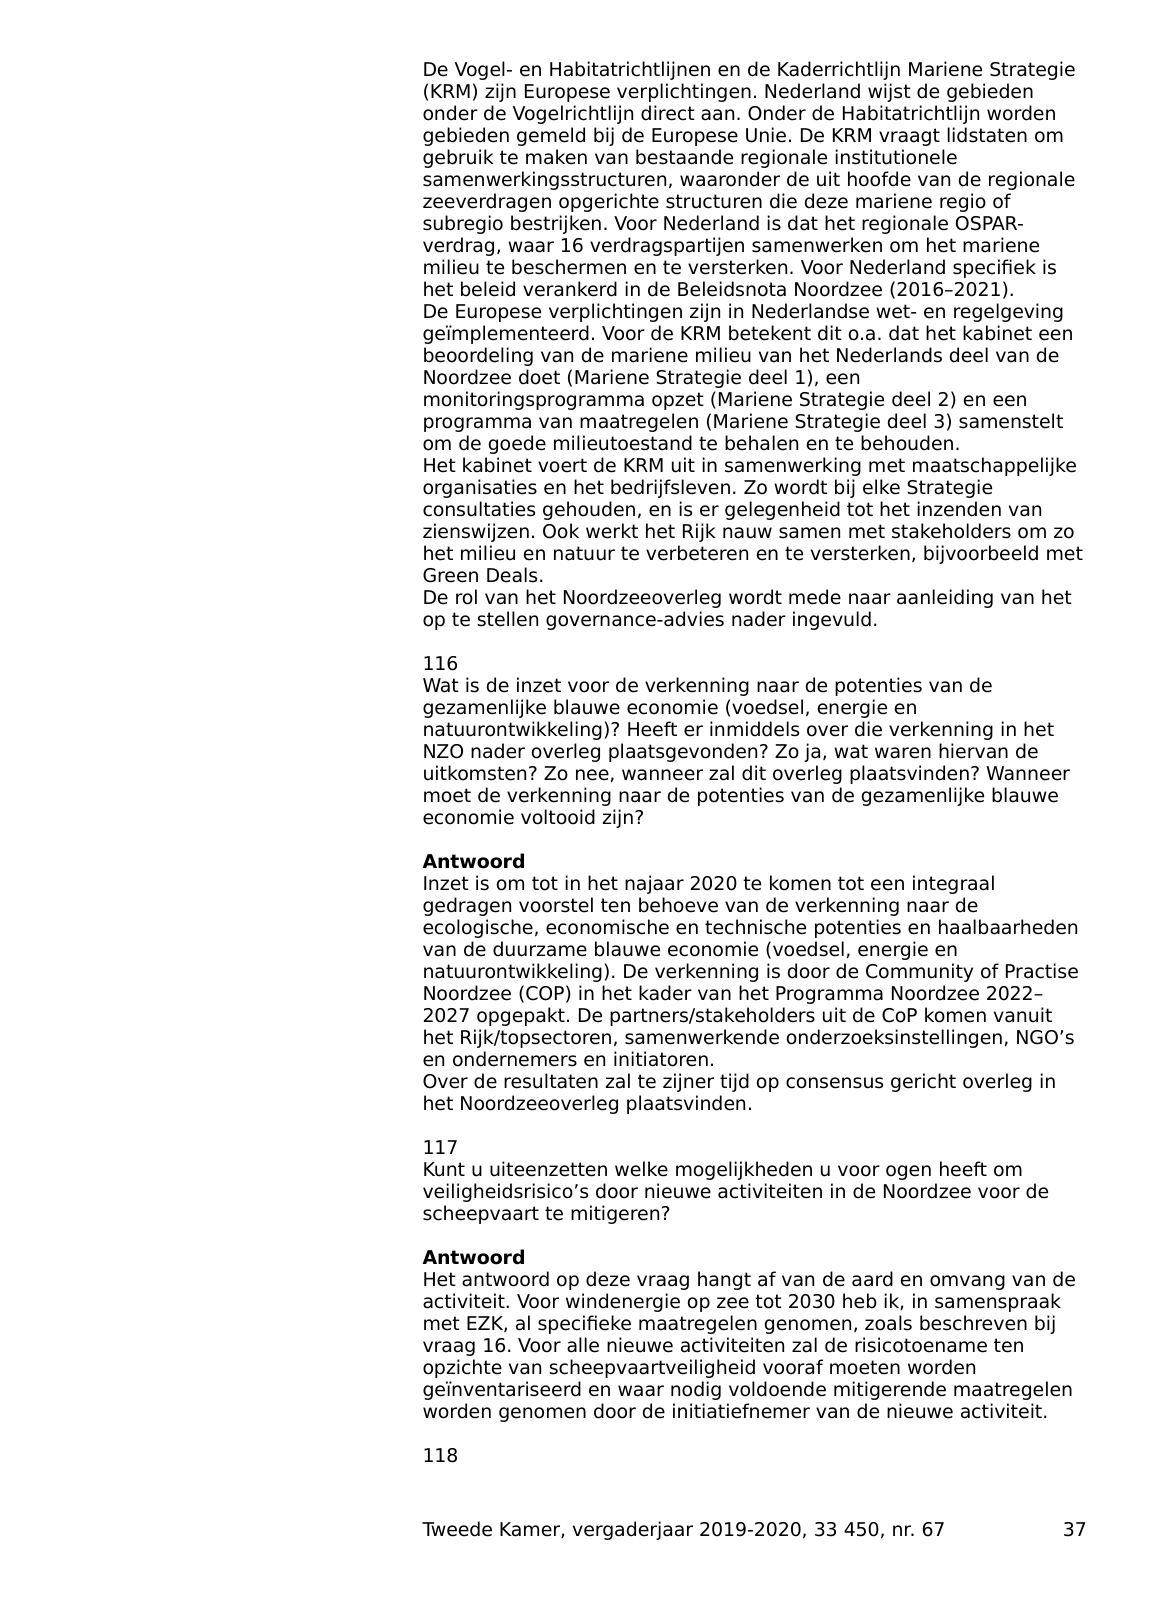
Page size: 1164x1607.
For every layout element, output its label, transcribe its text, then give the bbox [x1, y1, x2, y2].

text Inzet is om tot in het najaar 2020 te komen tot een integraal gedragen voorstel ten behoeve van de verkenning naar de ecologische, economische en technische potenties en haalbaarheden van de duurzame blauwe economie (voedsel, energie en natuurontwikkeling). De verkenning is door de Community of Practise Noordzee (COP) in het kader van het Programma Noordzee 2022–2027 opgepakt. De partners/stakeholders uit de CoP komen vanuit het Rijk/topsectoren, samenwerkende onderzoeksinstellingen, NGO’s en ondernemers en initiatoren. [422, 873, 1087, 1071]
text Wat is de inzet voor de verkenning naar de potenties van de gezamenlijke blauwe economie (voedsel, energie en natuurontwikkeling)? Heeft er inmiddels over die verkenning in het NZO nader overleg plaatsgevonden? Zo ja, wat waren hiervan de uitkomsten? Zo nee, wanneer zal dit overleg plaatsvinden? Wanneer moet de verkenning naar de potenties van de gezamenlijke blauwe economie voltooid zijn? [422, 675, 1087, 828]
text Het antwoord op deze vraag hangt af van de aard en omvang van de activiteit. Voor windenergie op zee tot 2030 heb ik, in samenspraak met EZK, al specifieke maatregelen genomen, zoals beschreven bij vraag 16. Voor alle nieuwe activiteiten zal de risicotoename ten opzichte van scheepvaartveiligheid vooraf moeten worden geïnventariseerd en waar nodig voldoende mitigerende maatregelen worden genomen door de initiatiefnemer van de nieuwe activiteit. [422, 1269, 1087, 1423]
text Het kabinet voert de KRM uit in samenwerking met maatschappelijke organisaties en het bedrijfsleven. Zo wordt bij elke Strategie consultaties gehouden, en is er gelegenheid tot het inzenden van zienswijzen. Ook werkt het Rijk nauw samen met stakeholders om zo het milieu en natuur te verbeteren en te versterken, bijvoorbeeld met Green Deals. [422, 455, 1087, 587]
text Over de resultaten zal te zijner tijd op consensus gericht overleg in het Noordzeeoverleg plaatsvinden. [422, 1071, 1087, 1114]
text Antwoord [422, 1247, 1087, 1269]
text 116 [422, 653, 1087, 675]
text Antwoord [422, 851, 1087, 873]
text De Europese verplichtingen zijn in Nederlandse wet- en regelgeving geïmplementeerd. Voor de KRM betekent dit o.a. dat het kabinet een beoordeling van de mariene milieu van het Nederlands deel van de Noordzee doet (Mariene Strategie deel 1), een monitoringsprogramma opzet (Mariene Strategie deel 2) en een programma van maatregelen (Mariene Strategie deel 3) samenstelt om de goede milieutoestand te behalen en te behouden. [422, 301, 1087, 455]
text 117 [422, 1137, 1087, 1159]
text 118 [422, 1445, 1087, 1467]
text De rol van het Noordzeeoverleg wordt mede naar aanleiding van het op te stellen governance-advies nader ingevuld. [422, 587, 1087, 631]
text Kunt u uiteenzetten welke mogelijkheden u voor ogen heeft om veiligheidsrisico’s door nieuwe activiteiten in de Noordzee voor de scheepvaart te mitigeren? [422, 1159, 1087, 1224]
text De Vogel- en Habitatrichtlijnen en de Kaderrichtlijn Mariene Strategie (KRM) zijn Europese verplichtingen. Nederland wijst de gebieden onder de Vogelrichtlijn direct aan. Onder de Habitatrichtlijn worden gebieden gemeld bij de Europese Unie. De KRM vraagt lidstaten om gebruik te maken van bestaande regionale institutionele samenwerkingsstructuren, waaronder de uit hoofde van de regionale zeeverdragen opgerichte structuren die deze mariene regio of subregio bestrijken. Voor Nederland is dat het regionale OSPAR-verdrag, waar 16 verdragspartijen samenwerken om het mariene milieu te beschermen en te versterken. Voor Nederland specifiek is het beleid verankerd in de Beleidsnota Noordzee (2016–2021). [422, 59, 1087, 301]
